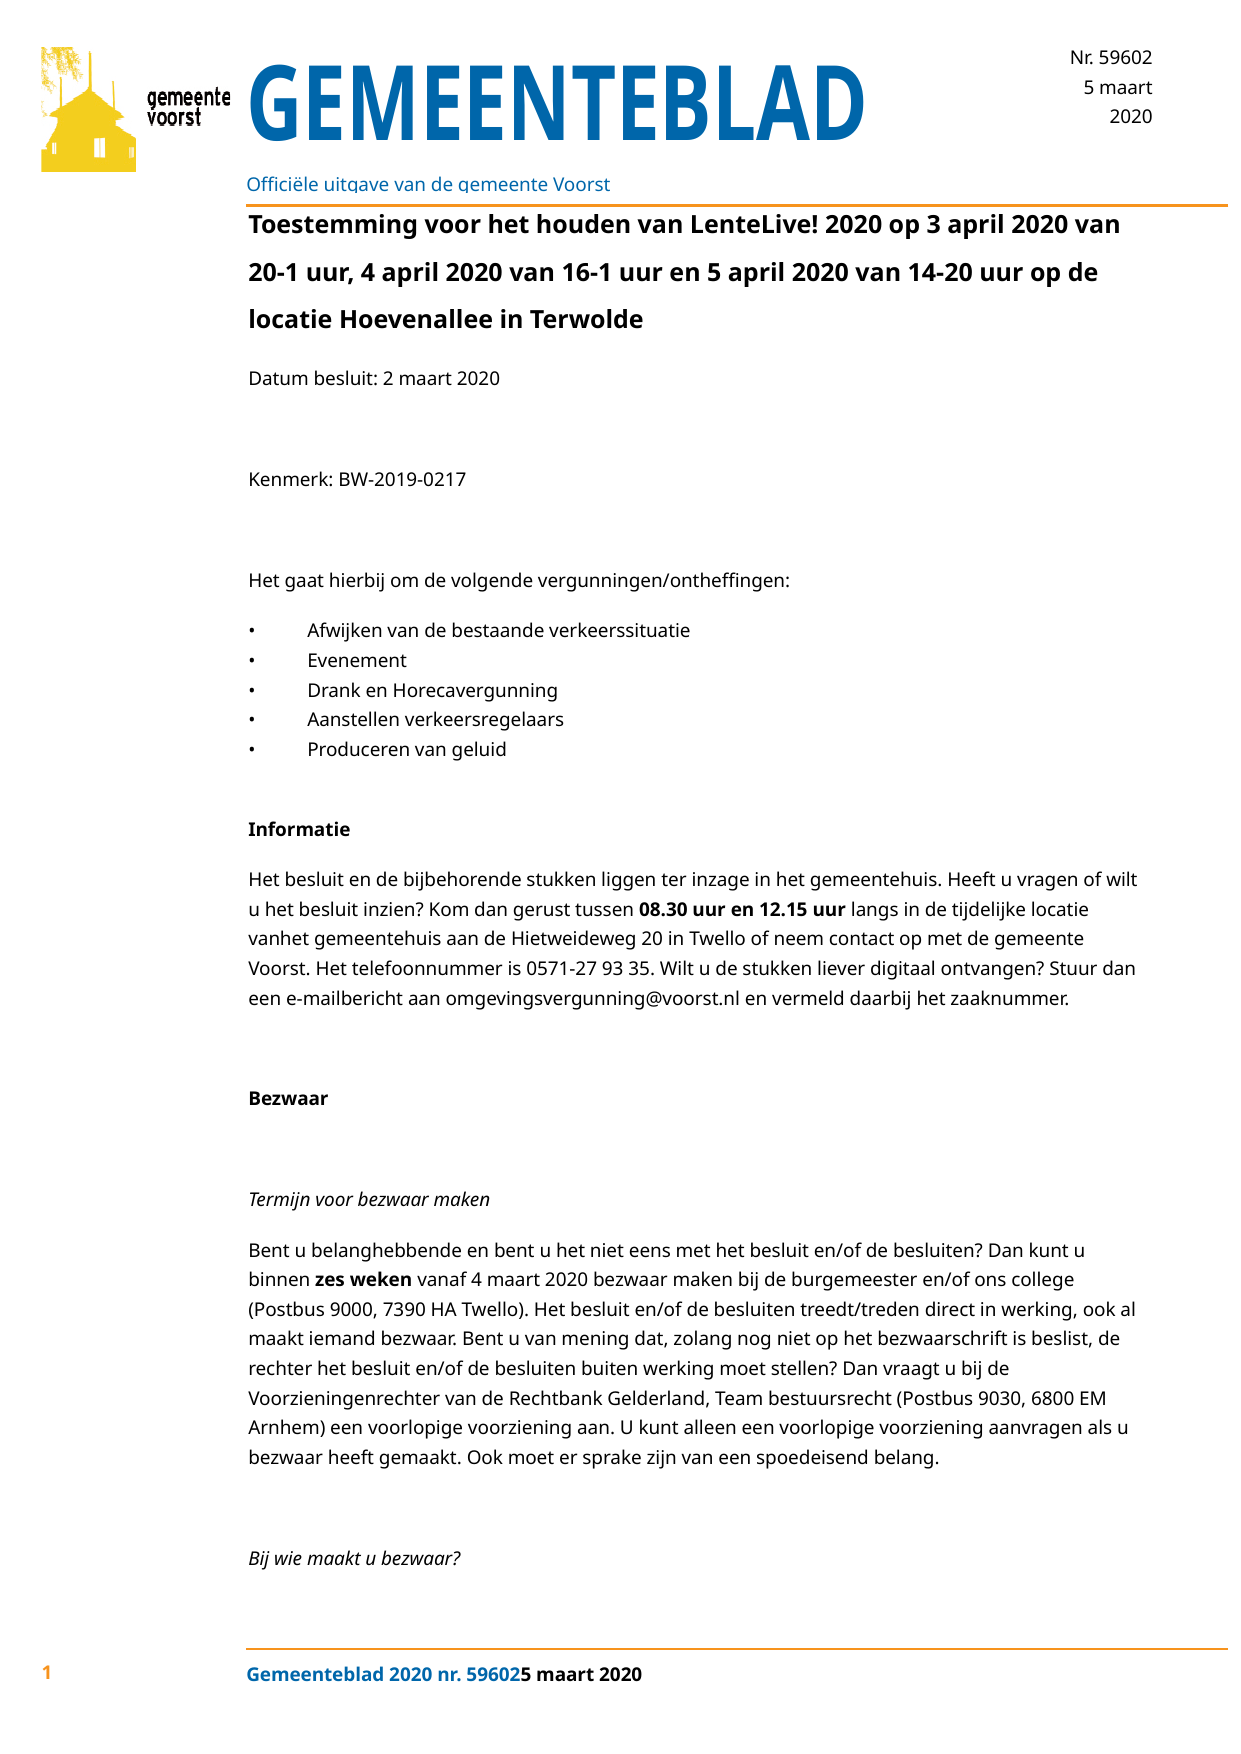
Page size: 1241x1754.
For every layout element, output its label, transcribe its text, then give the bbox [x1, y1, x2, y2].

text Het besluit en de bijbehorende stukken liggen ter inzage in het gemeentehuis. Heeft u vragen of wilt u het besluit inzien? Kom dan gerust tussen 08.30 uur en 12.15 uur langs in de tijdelijke locatie vanhet gemeentehuis aan de Hietweideweg 20 in Twello of neem contact op met de gemeente Voorst. Het telefoonnummer is 0571-27 93 35. Wilt u de stukken liever digitaal ontvangen? Stuur dan een e-mailbericht aan omgevingsvergunning@voorst.nl en vermeld daarbij het zaaknummer. [248, 866, 1152, 1010]
picture [41, 47, 231, 172]
text Toestemming voor het houden van LenteLive! 2020 op 3 april 2020 van 20-1 uur, 4 april 2020 van 16-1 uur en 5 april 2020 van 14-20 uur op de locatie Hoevenallee in Terwolde [248, 207, 1152, 336]
text Bent u belanghebbende en bent u het niet eens met het besluit en/of de besluiten? Dan kunt u binnen zes weken vanaf 4 maart 2020 bezwaar maken bij de burgemeester en/of ons college (Postbus 9000, 7390 HA Twello). Het besluit en/of de besluiten treedt/treden direct in werking, ook al maakt iemand bezwaar. Bent u van mening dat, zolang nog niet op het bezwaarschrift is beslist, de rechter het besluit en/of de besluiten buiten werking moet stellen? Dan vraagt u bij de Voorzieningenrechter van de Rechtbank Gelderland, Team bestuursrecht (Postbus 9030, 6800 EM Arnhem) een voorlopige voorziening aan. U kunt alleen een voorlopige voorziening aanvragen als u bezwaar heeft gemaakt. Ook moet er sprake zijn van een spoedeisend belang. [248, 1237, 1152, 1469]
list Afwijken van de bestaande verkeerssituatie [248, 618, 1152, 643]
list Produceren van geluid [248, 736, 1152, 762]
text Termijn voor bezwaar maken [248, 1186, 1152, 1212]
text Bezwaar [248, 1086, 1152, 1111]
text Informatie [248, 816, 1152, 842]
list Evenement [248, 647, 1152, 673]
text Het gaat hierbij om de volgende vergunningen/ontheffingen: [248, 567, 1152, 593]
list Drank en Horecavergunning [248, 677, 1152, 702]
text Kenmerk: BW-2019-0217 [248, 466, 1152, 492]
text Datum besluit: 2 maart 2020 [248, 366, 1152, 391]
list Aanstellen verkeersregelaars [248, 706, 1152, 732]
text Bij wie maakt u bezwaar? [248, 1545, 1152, 1570]
